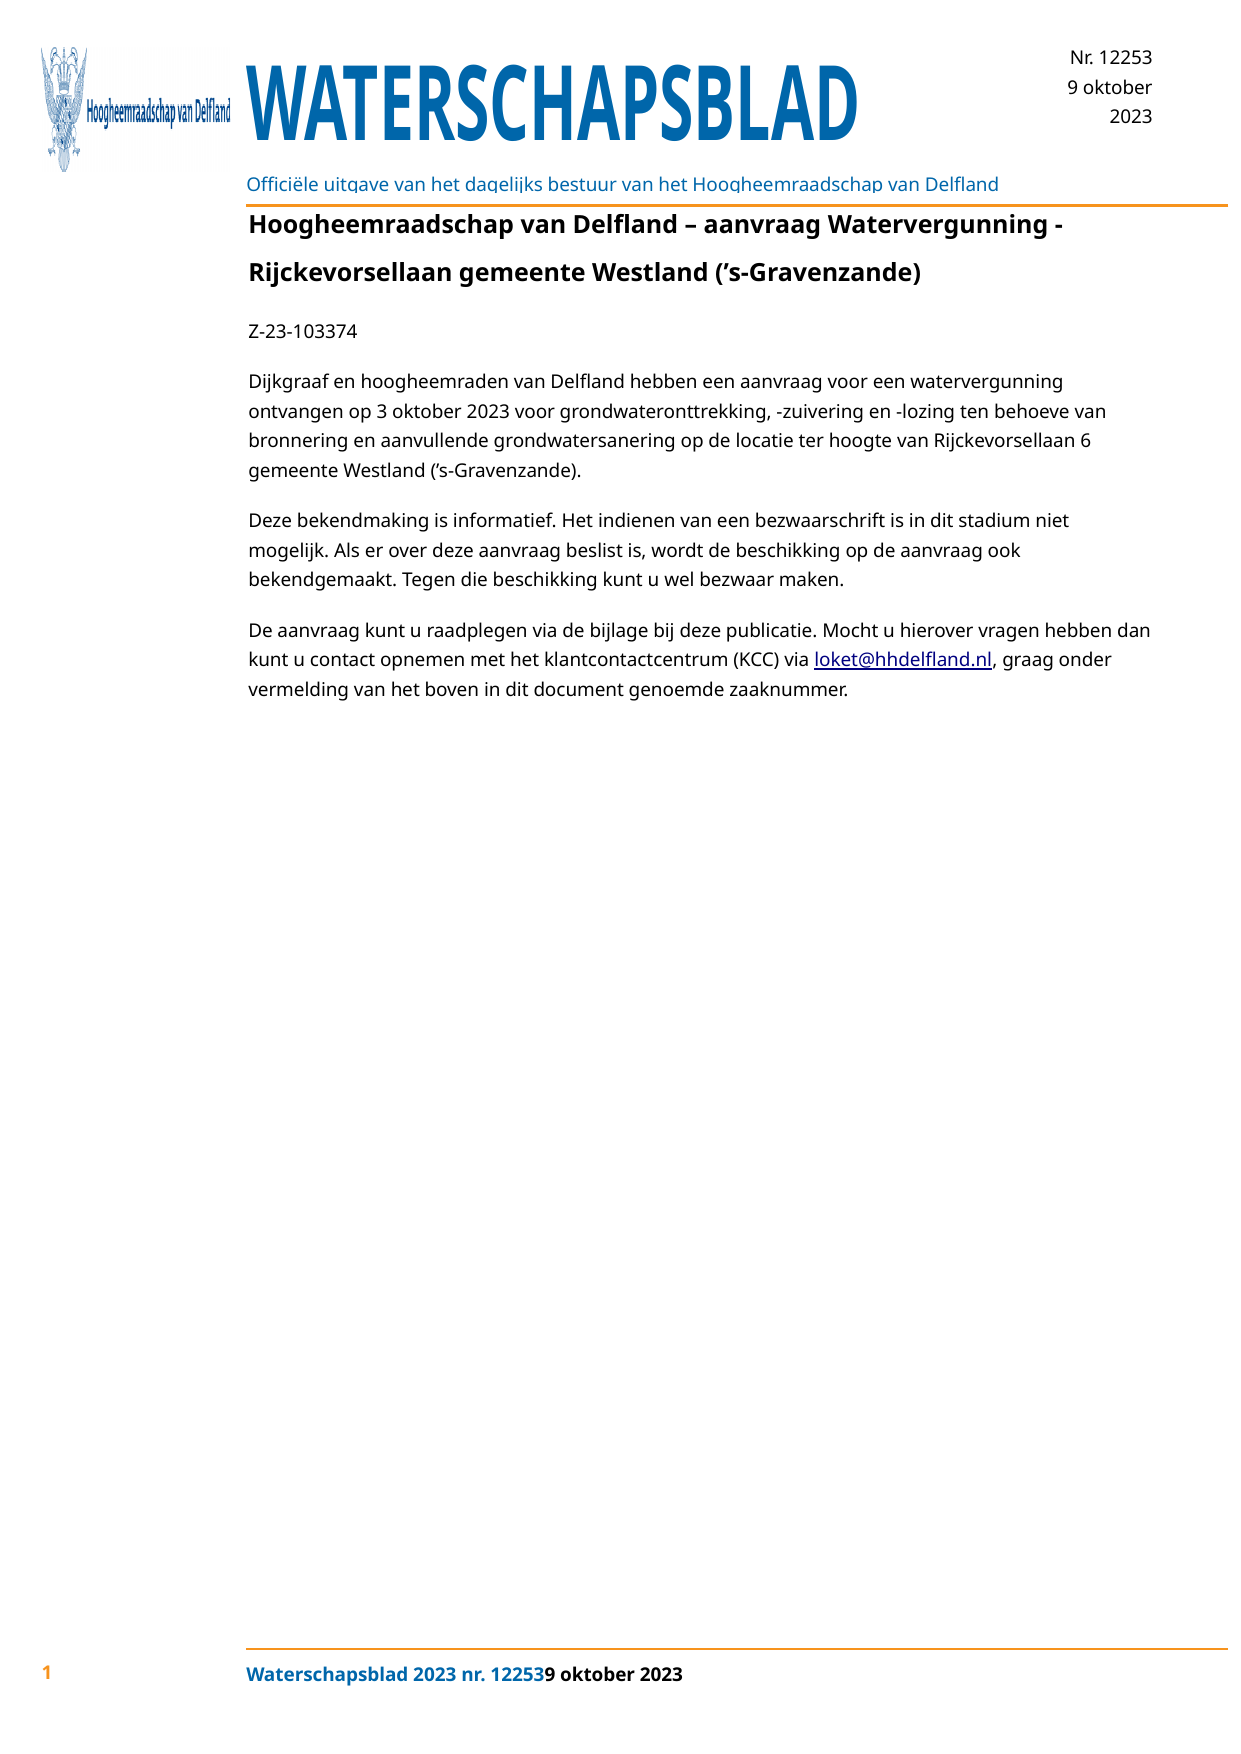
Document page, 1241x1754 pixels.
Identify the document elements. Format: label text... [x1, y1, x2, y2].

text Hoogheemraadschap van Delfland – aanvraag Watervergunning - Rijckevorsellaan gemeente Westland (’s-Gravenzande) [248, 207, 1152, 288]
picture [41, 47, 231, 172]
text Deze bekendmaking is informatief. Het indienen van een bezwaarschrift is in dit stadium niet mogelijk. Als er over deze aanvraag beslist is, wordt de beschikking op de aanvraag ook bekendgemaakt. Tegen die beschikking kunt u wel bezwaar maken. [248, 507, 1152, 592]
text Z-23-103374 [248, 318, 1152, 344]
text De aanvraag kunt u raadplegen via de bijlage bij deze publicatie. Mocht u hierover vragen hebben dan kunt u contact opnemen met het klantcontactcentrum (KCC) via loket@hhdelfland.nl, graag onder vermelding van het boven in dit document genoemde zaaknummer. [248, 617, 1152, 702]
text Dijkgraaf en hoogheemraden van Delfland hebben een aanvraag voor een watervergunning ontvangen op 3 oktober 2023 voor grondwateronttrekking, -zuivering en -lozing ten behoeve van bronnering en aanvullende grondwatersanering op de locatie ter hoogte van Rijckevorsellaan 6 gemeente Westland (’s-Gravenzande). [248, 368, 1152, 483]
